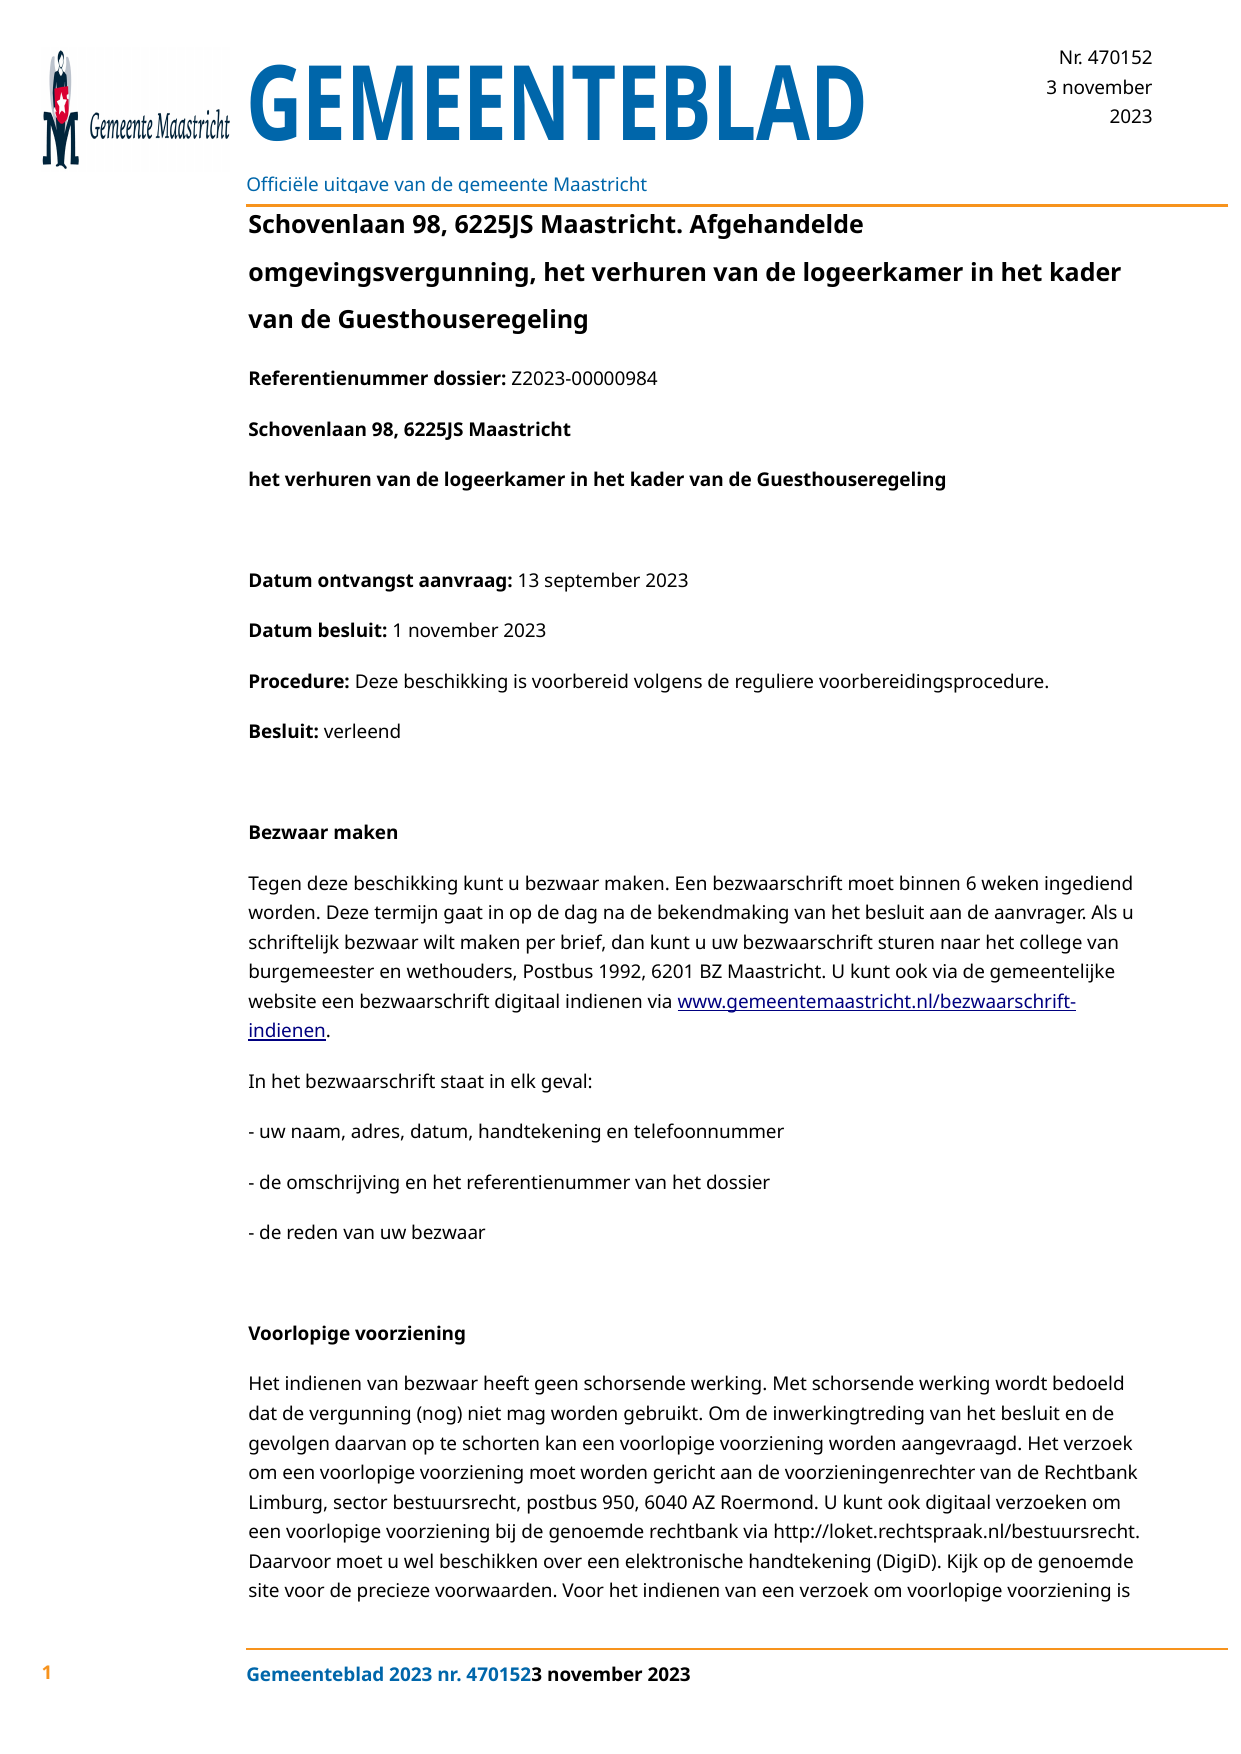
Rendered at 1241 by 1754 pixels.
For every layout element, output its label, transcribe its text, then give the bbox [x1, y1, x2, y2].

text Schovenlaan 98, 6225JS Maastricht. Afgehandelde omgevingsvergunning, het verhuren van de logeerkamer in het kader van de Guesthouseregeling [248, 207, 1152, 336]
text Bezwaar maken [248, 819, 1152, 845]
text Voorlopige voorziening [248, 1320, 1152, 1346]
text Referentienummer dossier: Z2023-00000984 [248, 366, 1152, 391]
text Tegen deze beschikking kunt u bezwaar maken. Een bezwaarschrift moet binnen 6 weken ingediend worden. Deze termijn gaat in op de dag na de bekendmaking van het besluit aan de aanvrager. Als u schriftelijk bezwaar wilt maken per brief, dan kunt u uw bezwaarschrift sturen naar het college van burgemeester en wethouders, Postbus 1992, 6201 BZ Maastricht. U kunt ook via de gemeentelijke website een bezwaarschrift digitaal indienen via www.gemeentemaastricht.nl/bezwaarschrift-indienen. [248, 870, 1152, 1043]
text Datum besluit: 1 november 2023 [248, 618, 1152, 643]
text Schovenlaan 98, 6225JS Maastricht [248, 416, 1152, 442]
picture [41, 47, 231, 172]
text - de reden van uw bezwaar [248, 1219, 1152, 1245]
text Datum ontvangst aanvraag: 13 september 2023 [248, 567, 1152, 593]
text In het bezwaarschrift staat in elk geval: [248, 1068, 1152, 1094]
text Het indienen van bezwaar heeft geen schorsende werking. Met schorsende werking wordt bedoeld dat de vergunning (nog) niet mag worden gebruikt. Om de inwerkingtreding van het besluit en de gevolgen daarvan op te schorten kan een voorlopige voorziening worden aangevraagd. Het verzoek om een voorlopige voorziening moet worden gericht aan de voorzieningenrechter van de Rechtbank Limburg, sector bestuursrecht, postbus 950, 6040 AZ Roermond. U kunt ook digitaal verzoeken om een voorlopige voorziening bij de genoemde rechtbank via http://loket.rechtspraak.nl/bestuursrecht. Daarvoor moet u wel beschikken over een elektronische handtekening (DigiD). Kijk op de genoemde site voor de precieze voorwaarden. Voor het indienen van een verzoek om voorlopige voorziening is [248, 1371, 1152, 1603]
text - uw naam, adres, datum, handtekening en telefoonnummer [248, 1118, 1152, 1144]
text Procedure: Deze beschikking is voorbereid volgens de reguliere voorbereidingsprocedure. [248, 668, 1152, 694]
text het verhuren van de logeerkamer in het kader van de Guesthouseregeling [248, 466, 1152, 492]
text - de omschrijving en het referentienummer van het dossier [248, 1169, 1152, 1194]
text Besluit: verleend [248, 718, 1152, 744]
